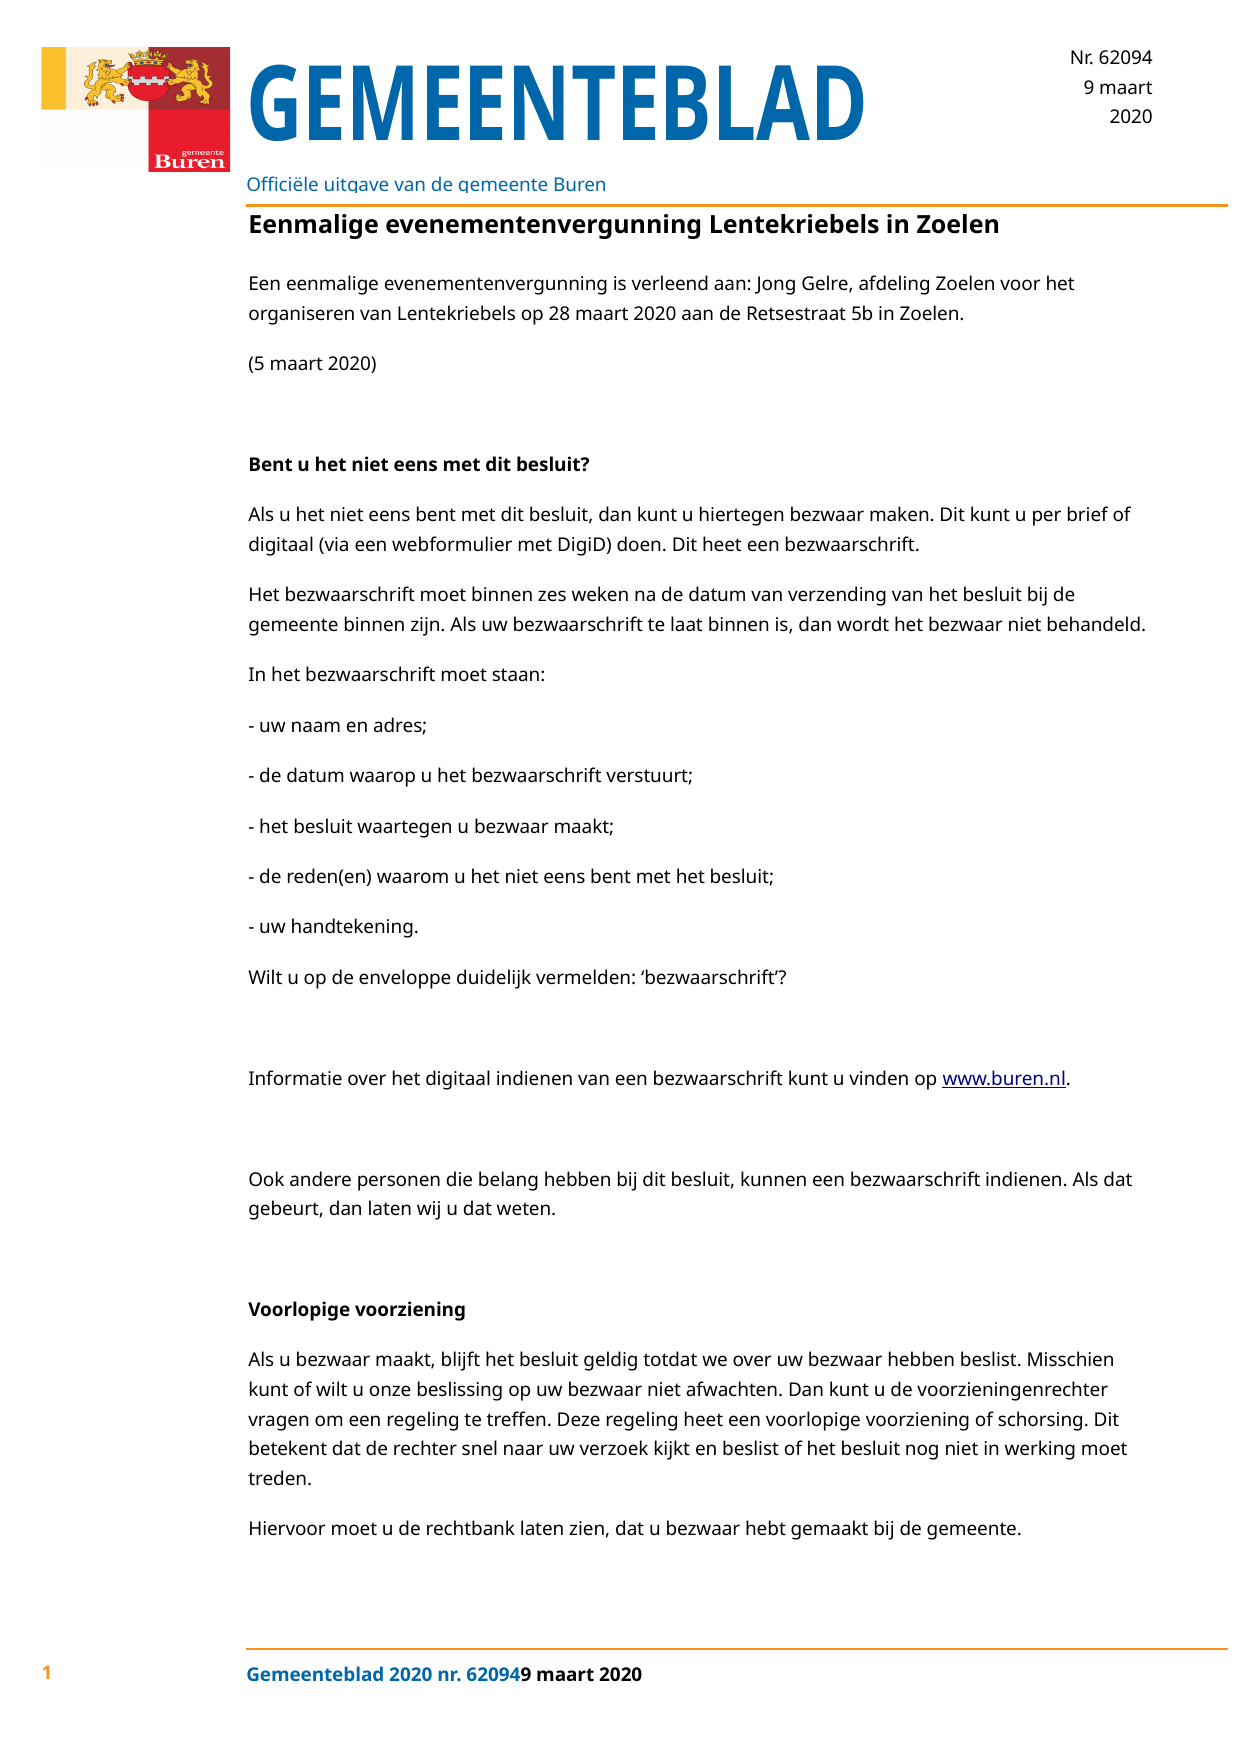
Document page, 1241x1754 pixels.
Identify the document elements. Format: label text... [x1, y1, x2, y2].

text Als u bezwaar maakt, blijft het besluit geldig totdat we over uw bezwaar hebben beslist. Misschien kunt of wilt u onze beslissing op uw bezwaar niet afwachten. Dan kunt u de voorzieningenrechter vragen om een regeling te treffen. Deze regeling heet een voorlopige voorziening of schorsing. Dit betekent dat de rechter snel naar uw verzoek kijkt en beslist of het besluit nog niet in werking moet treden. [248, 1347, 1152, 1491]
text - uw naam en adres; [248, 712, 1152, 738]
text - de datum waarop u het bezwaarschrift verstuurt; [248, 762, 1152, 788]
text Informatie over het digitaal indienen van een bezwaarschrift kunt u vinden op www.buren.nl. [248, 1065, 1152, 1091]
text Een eenmalige evenementenvergunning is verleend aan: Jong Gelre, afdeling Zoelen voor het organiseren van Lentekriebels op 28 maart 2020 aan de Retsestraat 5b in Zoelen. [248, 270, 1152, 326]
text (5 maart 2020) [248, 350, 1152, 376]
text In het bezwaarschrift moet staan: [248, 662, 1152, 687]
text Wilt u op de enveloppe duidelijk vermelden: ‘bezwaarschrift’? [248, 964, 1152, 990]
text - het besluit waartegen u bezwaar maakt; [248, 813, 1152, 838]
text - uw handtekening. [248, 914, 1152, 939]
text Het bezwaarschrift moet binnen zes weken na de datum van verzending van het besluit bij de gemeente binnen zijn. Als uw bezwaarschrift te laat binnen is, dan wordt het bezwaar niet behandeld. [248, 582, 1152, 637]
picture [41, 47, 231, 172]
text Ook andere personen die belang hebben bij dit besluit, kunnen een bezwaarschrift indienen. Als dat gebeurt, dan laten wij u dat weten. [248, 1166, 1152, 1221]
text Bent u het niet eens met dit besluit? [248, 451, 1152, 477]
text Hiervoor moet u de rechtbank laten zien, dat u bezwaar hebt gemaakt bij de gemeente. [248, 1515, 1152, 1541]
text Eenmalige evenementenvergunning Lentekriebels in Zoelen [248, 207, 1152, 241]
text Voorlopige voorziening [248, 1296, 1152, 1322]
text Als u het niet eens bent met dit besluit, dan kunt u hiertegen bezwaar maken. Dit kunt u per brief of digitaal (via een webformulier met DigiD) doen. Dit heet een bezwaarschrift. [248, 502, 1152, 557]
text - de reden(en) waarom u het niet eens bent met het besluit; [248, 863, 1152, 889]
